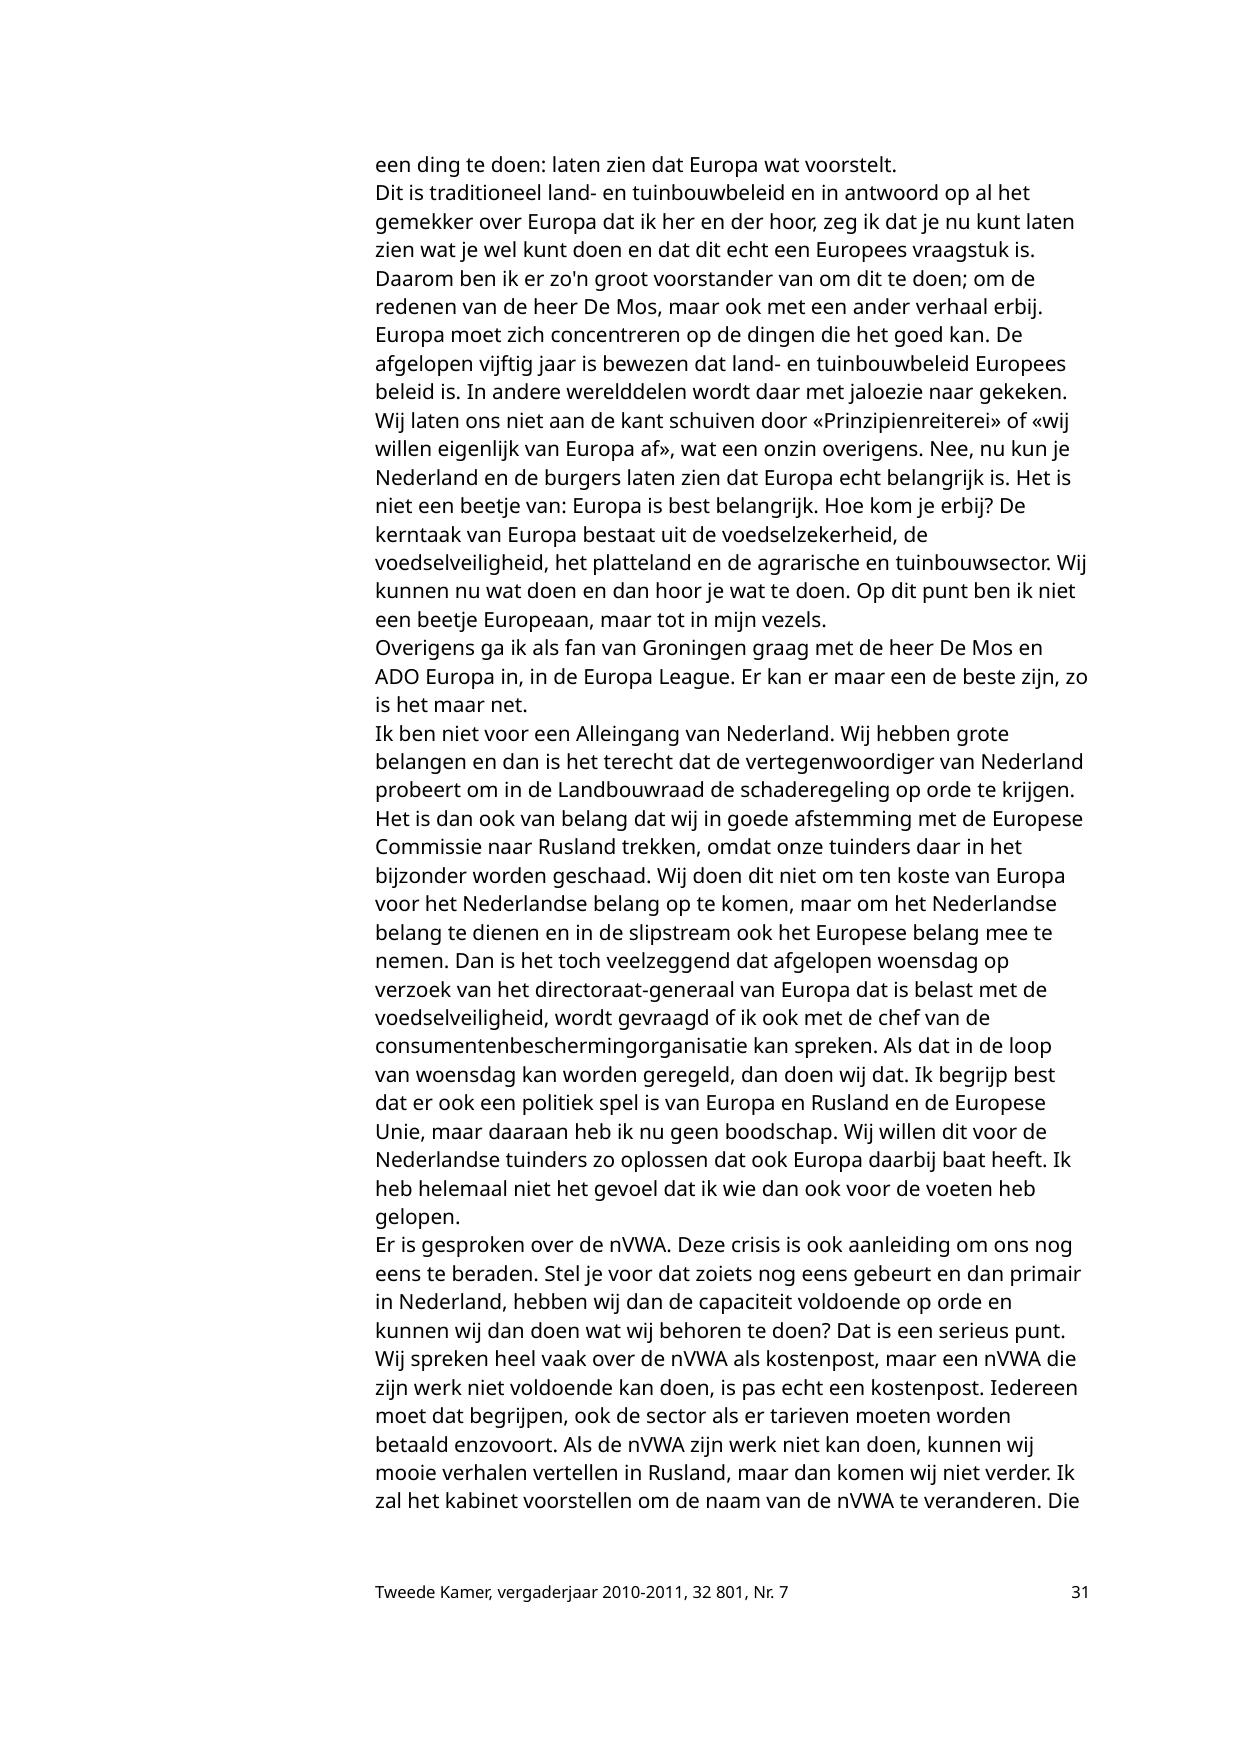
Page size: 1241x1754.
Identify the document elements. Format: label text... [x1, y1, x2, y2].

text Dit is traditioneel land- en tuinbouwbeleid en in antwoord op al het gemekker over Europa dat ik her en der hoor, zeg ik dat je nu kunt laten zien wat je wel kunt doen en dat dit echt een Europees vraagstuk is. Daarom ben ik er zo'n groot voorstander van om dit te doen; om de redenen van de heer De Mos, maar ook met een ander verhaal erbij. Europa moet zich concentreren op de dingen die het goed kan. De afgelopen vijftig jaar is bewezen dat land- en tuinbouwbeleid Europees beleid is. In andere werelddelen wordt daar met jaloezie naar gekeken. Wij laten ons niet aan de kant schuiven door «Prinzipienreiterei» of «wij willen eigenlijk van Europa af», wat een onzin overigens. Nee, nu kun je Nederland en de burgers laten zien dat Europa echt belangrijk is. Het is niet een beetje van: Europa is best belangrijk. Hoe kom je erbij? De kerntaak van Europa bestaat uit de voedselzekerheid, de voedselveiligheid, het platteland en de agrarische en tuinbouwsector. Wij kunnen nu wat doen en dan hoor je wat te doen. Op dit punt ben ik niet een beetje Europeaan, maar tot in mijn vezels. [375, 178, 1090, 633]
text Ik ben niet voor een Alleingang van Nederland. Wij hebben grote belangen en dan is het terecht dat de vertegenwoordiger van Nederland probeert om in de Landbouwraad de schaderegeling op orde te krijgen. Het is dan ook van belang dat wij in goede afstemming met de Europese Commissie naar Rusland trekken, omdat onze tuinders daar in het bijzonder worden geschaad. Wij doen dit niet om ten koste van Europa voor het Nederlandse belang op te komen, maar om het Nederlandse belang te dienen en in de slipstream ook het Europese belang mee te nemen. Dan is het toch veelzeggend dat afgelopen woensdag op verzoek van het directoraat-generaal van Europa dat is belast met de voedselveiligheid, wordt gevraagd of ik ook met de chef van de consumentenbeschermingorganisatie kan spreken. Als dat in de loop van woensdag kan worden geregeld, dan doen wij dat. Ik begrijp best dat er ook een politiek spel is van Europa en Rusland en de Europese Unie, maar daaraan heb ik nu geen boodschap. Wij willen dit voor de Nederlandse tuinders zo oplossen dat ook Europa daarbij baat heeft. Ik heb helemaal niet het gevoel dat ik wie dan ook voor de voeten heb gelopen. [375, 719, 1090, 1231]
text een ding te doen: laten zien dat Europa wat voorstelt. [375, 150, 1090, 178]
text Er is gesproken over de nVWA. Deze crisis is ook aanleiding om ons nog eens te beraden. Stel je voor dat zoiets nog eens gebeurt en dan primair in Nederland, hebben wij dan de capaciteit voldoende op orde en kunnen wij dan doen wat wij behoren te doen? Dat is een serieus punt. Wij spreken heel vaak over de nVWA als kostenpost, maar een nVWA die zijn werk niet voldoende kan doen, is pas echt een kostenpost. Iedereen moet dat begrijpen, ook de sector als er tarieven moeten worden betaald enzovoort. Als de nVWA zijn werk niet kan doen, kunnen wij mooie verhalen vertellen in Rusland, maar dan komen wij niet verder. Ik zal het kabinet voorstellen om de naam van de nVWA te veranderen. Die [375, 1231, 1090, 1515]
text Overigens ga ik als fan van Groningen graag met de heer De Mos en ADO Europa in, in de Europa League. Er kan er maar een de beste zijn, zo is het maar net. [375, 633, 1090, 719]
